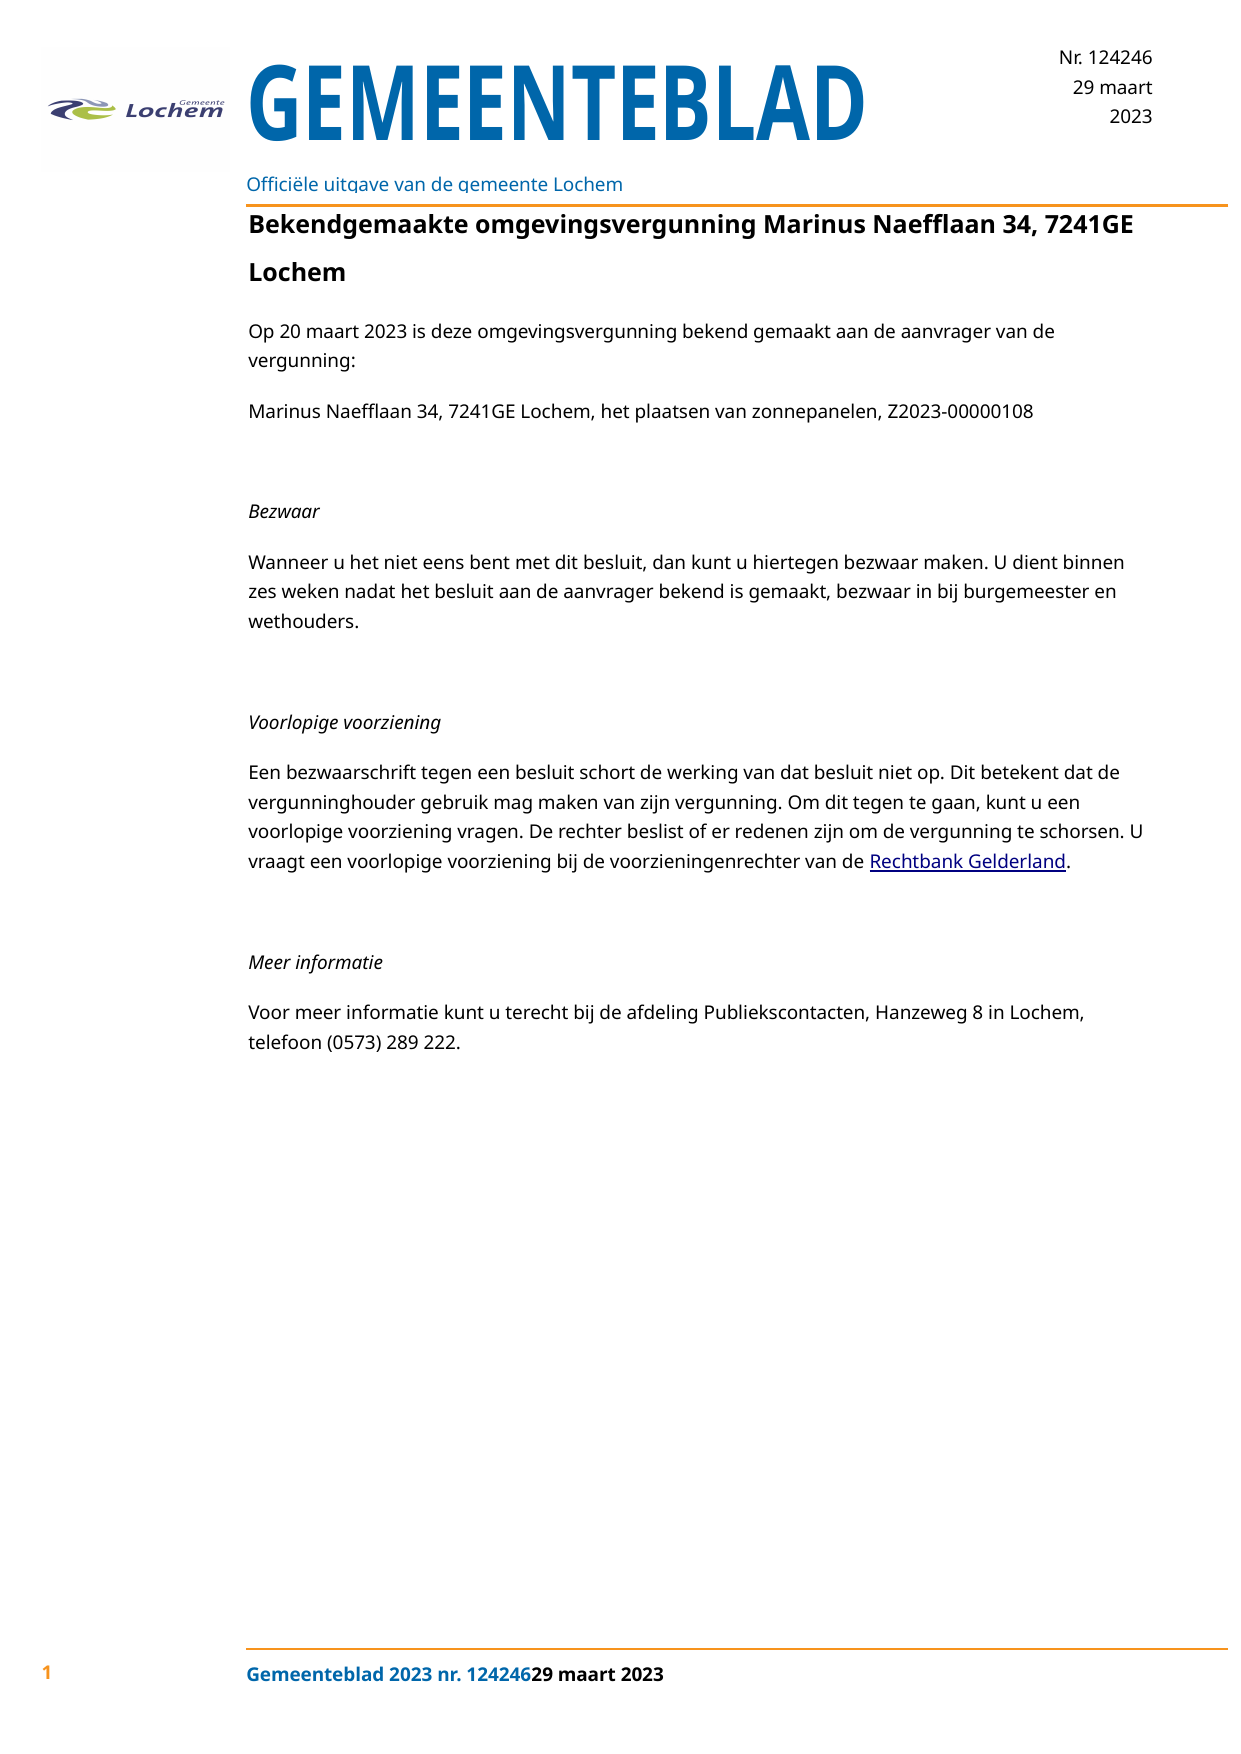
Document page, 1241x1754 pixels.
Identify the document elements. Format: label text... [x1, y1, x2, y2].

text Een bezwaarschrift tegen een besluit schort de werking van dat besluit niet op. Dit betekent dat de vergunninghouder gebruik mag maken van zijn vergunning. Om dit tegen te gaan, kunt u een voorlopige voorziening vragen. De rechter beslist of er redenen zijn om de vergunning te schorsen. U vraagt een voorlopige voorziening bij de voorzieningenrechter van de Rechtbank Gelderland. [248, 759, 1152, 874]
text Bekendgemaakte omgevingsvergunning Marinus Naefflaan 34, 7241GE Lochem [248, 207, 1152, 288]
text Voor meer informatie kunt u terecht bij de afdeling Publiekscontacten, Hanzeweg 8 in Lochem, telefoon (0573) 289 222. [248, 999, 1152, 1055]
text Op 20 maart 2023 is deze omgevingsvergunning bekend gemaakt aan de aanvrager van de vergunning: [248, 318, 1152, 373]
text Marinus Naefflaan 34, 7241GE Lochem, het plaatsen van zonnepanelen, Z2023-00000108 [248, 398, 1152, 424]
picture [41, 47, 231, 172]
text Wanneer u het niet eens bent met dit besluit, dan kunt u hiertegen bezwaar maken. U dient binnen zes weken nadat het besluit aan de aanvrager bekend is gemaakt, bezwaar in bij burgemeester en wethouders. [248, 549, 1152, 634]
text Voorlopige voorziening [248, 709, 1152, 735]
text Bezwaar [248, 499, 1152, 524]
text Meer informatie [248, 949, 1152, 975]
